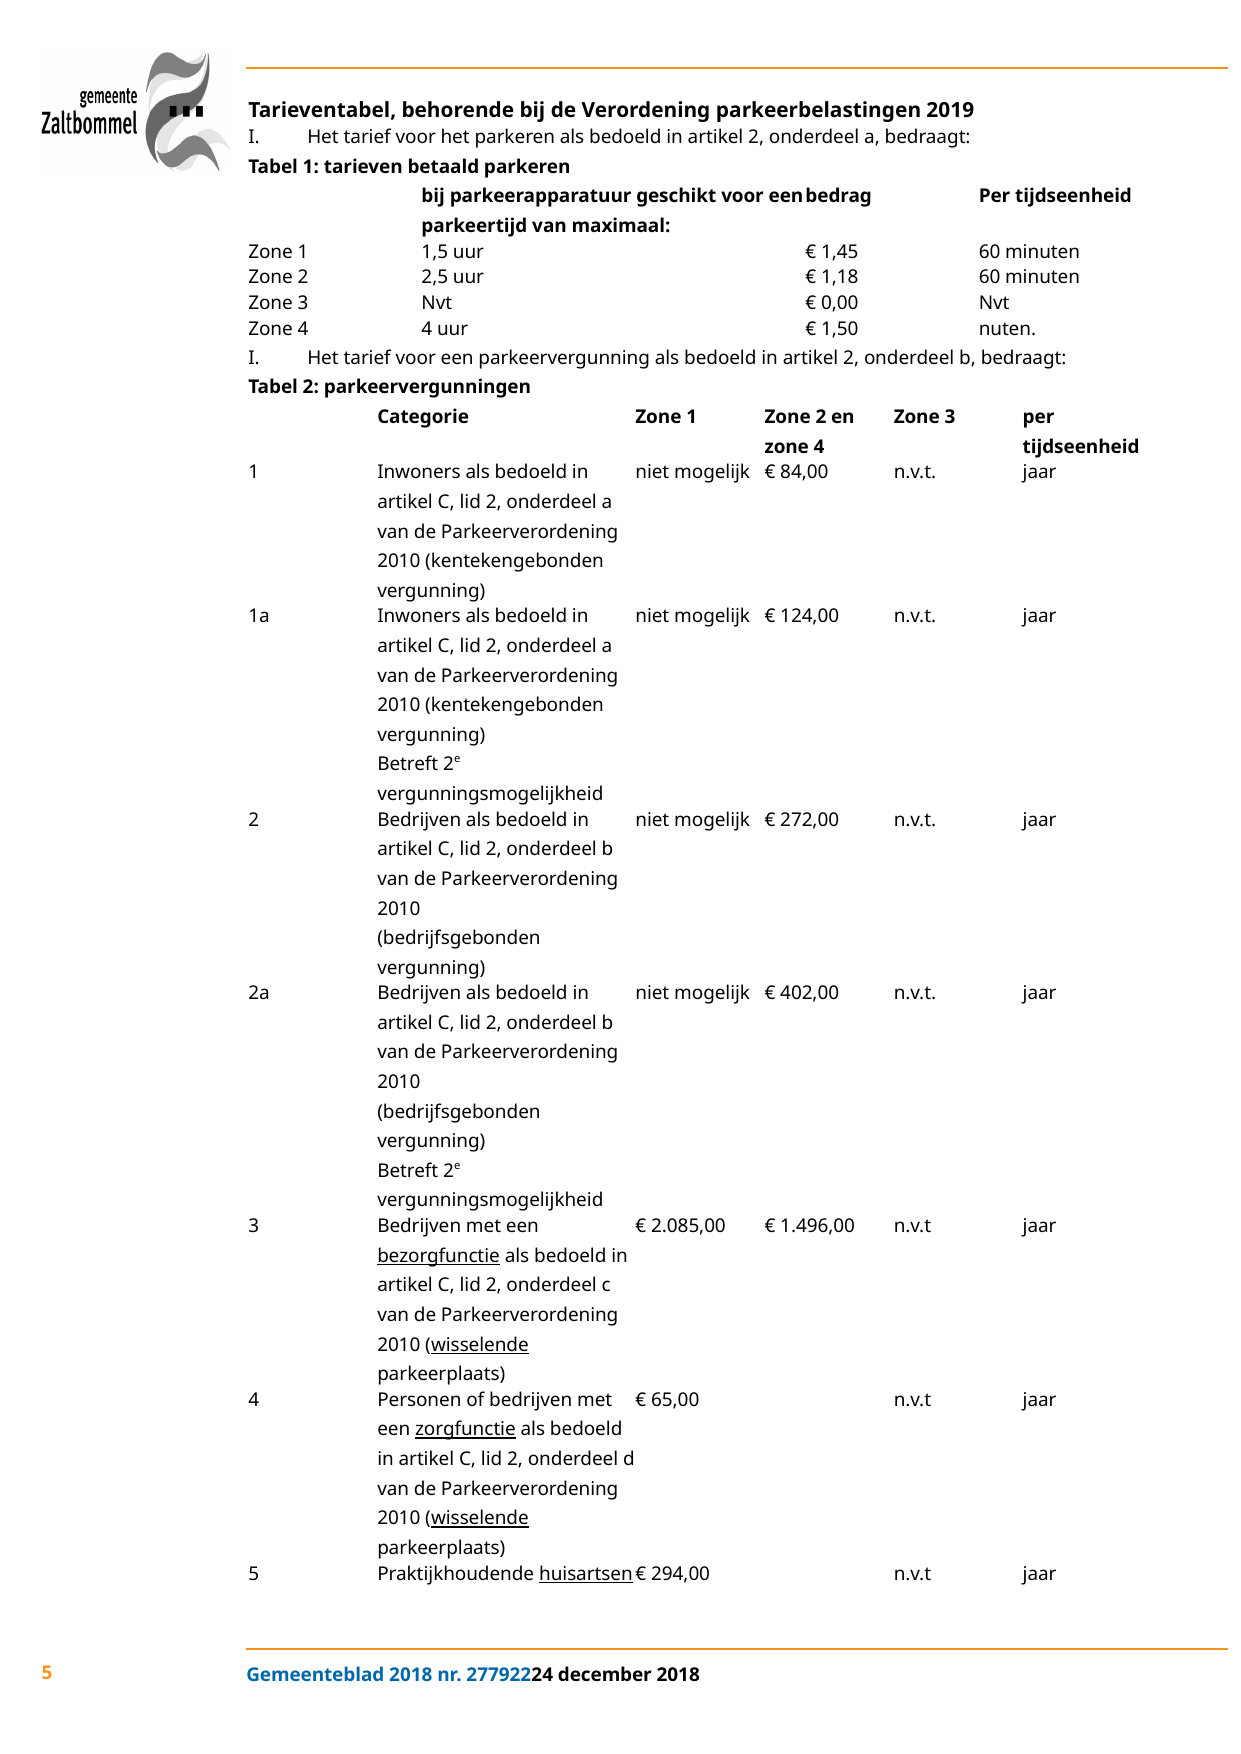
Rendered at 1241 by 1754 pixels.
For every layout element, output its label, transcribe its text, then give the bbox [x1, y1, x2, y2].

text Tabel 1: tarieven betaald parkeren [248, 153, 1152, 179]
table_header [248, 403, 377, 459]
table_header Zone 2 en zone 4 [764, 403, 893, 459]
table_cell 4 uur [421, 315, 805, 341]
table_cell 4 [248, 1386, 377, 1560]
table_cell n.v.t [894, 1386, 1022, 1560]
table_cell Zone 1 [248, 238, 421, 264]
table_cell jaar [1023, 603, 1152, 806]
table_cell Zone 3 [248, 289, 421, 315]
table_cell Inwoners als bedoeld in artikel C, lid 2, onderdeel a van de Parkeerverordening 2010 (kentekengebonden vergunning) Betreft 2e vergunningsmogelijkheid [377, 603, 635, 806]
table_cell niet mogelijk [635, 806, 764, 979]
table_cell € 0,00 [805, 289, 978, 315]
list Het tarief voor het parkeren als bedoeld in artikel 2, onderdeel a, bedraagt: [248, 123, 1152, 149]
table_cell jaar [1023, 1560, 1152, 1585]
table_cell jaar [1023, 459, 1152, 603]
table_cell € 2.085,00 [635, 1213, 764, 1386]
table_cell Bedrijven met een bezorgfunctie als bedoeld in artikel C, lid 2, onderdeel c van de Parkeerverordening 2010 (wisselende parkeerplaats) [377, 1213, 635, 1386]
table_cell 60 minuten [979, 238, 1152, 264]
table_cell Nvt [979, 289, 1152, 315]
table_cell 3 [248, 1213, 377, 1386]
table_cell € 1,50 [805, 315, 978, 341]
table_cell n.v.t. [894, 603, 1022, 806]
table_header Zone 1 [635, 403, 764, 459]
text Tarieventabel, behorende bij de Verordening parkeerbelastingen 2019 [248, 95, 1152, 123]
table_cell 60 minuten [979, 264, 1152, 289]
table_cell jaar [1023, 806, 1152, 979]
table_cell € 1.496,00 [764, 1213, 893, 1386]
table_cell 1,5 uur [421, 238, 805, 264]
table_cell Bedrijven als bedoeld in artikel C, lid 2, onderdeel b van de Parkeerverordening 2010 (bedrijfsgebonden vergunning) Betreft 2e vergunningsmogelijkheid [377, 980, 635, 1212]
table_cell 5 [248, 1560, 377, 1585]
table_cell Personen of bedrijven met een zorgfunctie als bedoeld in artikel C, lid 2, onderdeel d van de Parkeerverordening 2010 (wisselende parkeerplaats) [377, 1386, 635, 1560]
table_cell € 1,45 [805, 238, 978, 264]
table_header [248, 183, 421, 238]
table_cell 2a [248, 980, 377, 1212]
table_cell n.v.t. [894, 459, 1022, 603]
table_cell Bedrijven als bedoeld in artikel C, lid 2, onderdeel b van de Parkeerverordening 2010 (bedrijfsgebonden vergunning) [377, 806, 635, 979]
table_header bedrag [805, 183, 978, 238]
table_cell niet mogelijk [635, 980, 764, 1212]
table_cell 2,5 uur [421, 264, 805, 289]
table_cell € 294,00 [635, 1560, 893, 1585]
table_header Categorie [377, 403, 635, 459]
table_cell € 124,00 [764, 603, 893, 806]
table_cell n.v.t. [894, 980, 1022, 1212]
table_cell n.v.t [894, 1213, 1022, 1386]
table_cell jaar [1023, 1386, 1152, 1560]
table_cell Zone 2 [248, 264, 421, 289]
table_cell n.v.t. [894, 806, 1022, 979]
table_cell Inwoners als bedoeld in artikel C, lid 2, onderdeel a van de Parkeerverordening 2010 (kentekengebonden vergunning) [377, 459, 635, 603]
picture [41, 47, 231, 172]
table_header Per tijdseenheid [979, 183, 1152, 238]
table_cell € 402,00 [764, 980, 893, 1212]
table_cell Nvt [421, 289, 805, 315]
table_cell jaar [1023, 1213, 1152, 1386]
table_cell € 1,18 [805, 264, 978, 289]
table_cell € 84,00 [764, 459, 893, 603]
table_cell 1 [248, 459, 377, 603]
table_cell € 272,00 [764, 806, 893, 979]
table_cell niet mogelijk [635, 459, 764, 603]
table_cell € 65,00 [635, 1386, 893, 1560]
table_cell niet mogelijk [635, 603, 764, 806]
table_header bij parkeerapparatuur geschikt voor een parkeertijd van maximaal: [421, 183, 805, 238]
table_cell 1a [248, 603, 377, 806]
table_header per tijdseenheid [1023, 403, 1152, 459]
table_header Zone 3 [894, 403, 1022, 459]
list Het tarief voor een parkeervergunning als bedoeld in artikel 2, onderdeel b, bedraagt: [248, 344, 1152, 370]
table_cell Praktijkhoudende huisartsen [377, 1560, 635, 1585]
table_cell 2 [248, 806, 377, 979]
table_cell jaar [1023, 980, 1152, 1212]
table_cell n.v.t [894, 1560, 1022, 1585]
table_cell Zone 4 [248, 315, 421, 341]
table_cell nuten. [979, 315, 1152, 341]
text Tabel 2: parkeervergunningen [248, 374, 1152, 399]
